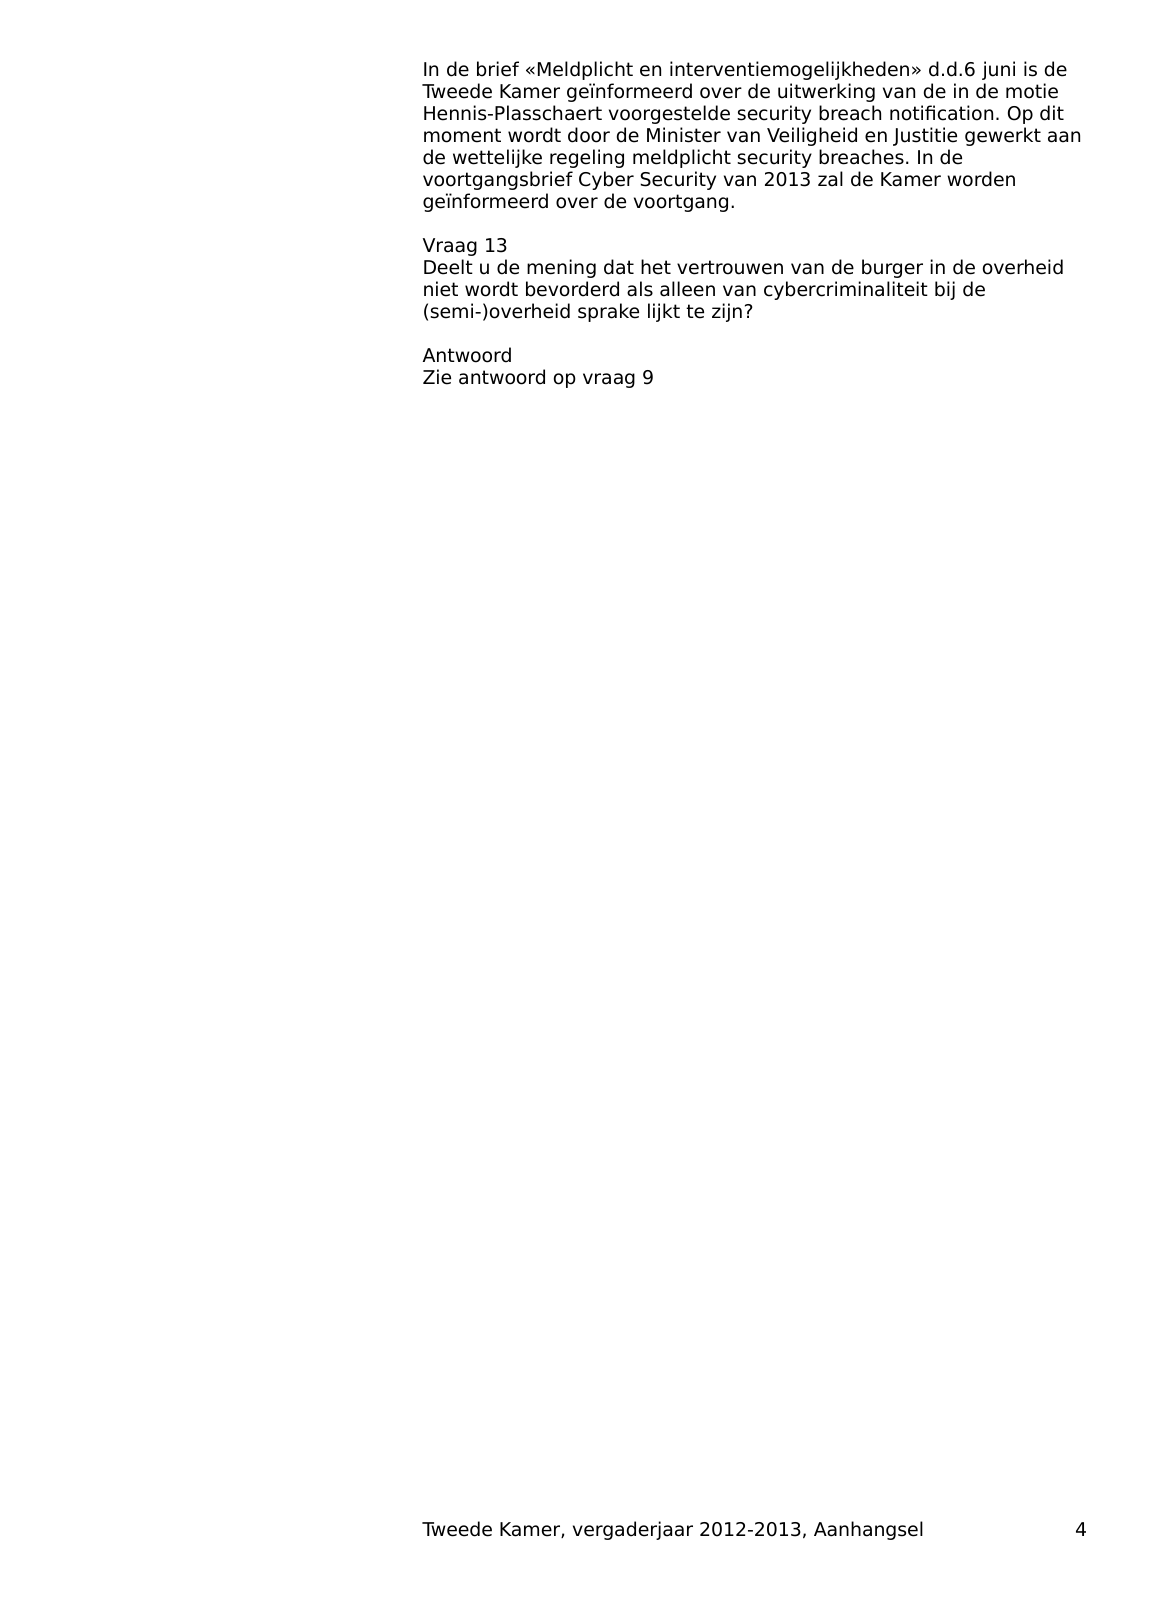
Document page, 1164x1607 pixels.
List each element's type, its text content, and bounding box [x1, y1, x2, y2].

text Deelt u de mening dat het vertrouwen van de burger in de overheid niet wordt bevorderd als alleen van cybercriminaliteit bij de (semi-)overheid sprake lijkt te zijn? [422, 257, 1087, 323]
text In de brief «Meldplicht en interventiemogelijkheden» d.d.6 juni is de Tweede Kamer geïnformeerd over de uitwerking van de in de motie Hennis-Plasschaert voorgestelde security breach notification. Op dit moment wordt door de Minister van Veiligheid en Justitie gewerkt aan de wettelijke regeling meldplicht security breaches. In de voortgangsbrief Cyber Security van 2013 zal de Kamer worden geïnformeerd over de voortgang. [422, 59, 1087, 213]
text Vraag 13 [422, 235, 1087, 257]
text Zie antwoord op vraag 9 [422, 367, 1087, 389]
text Antwoord [422, 345, 1087, 367]
